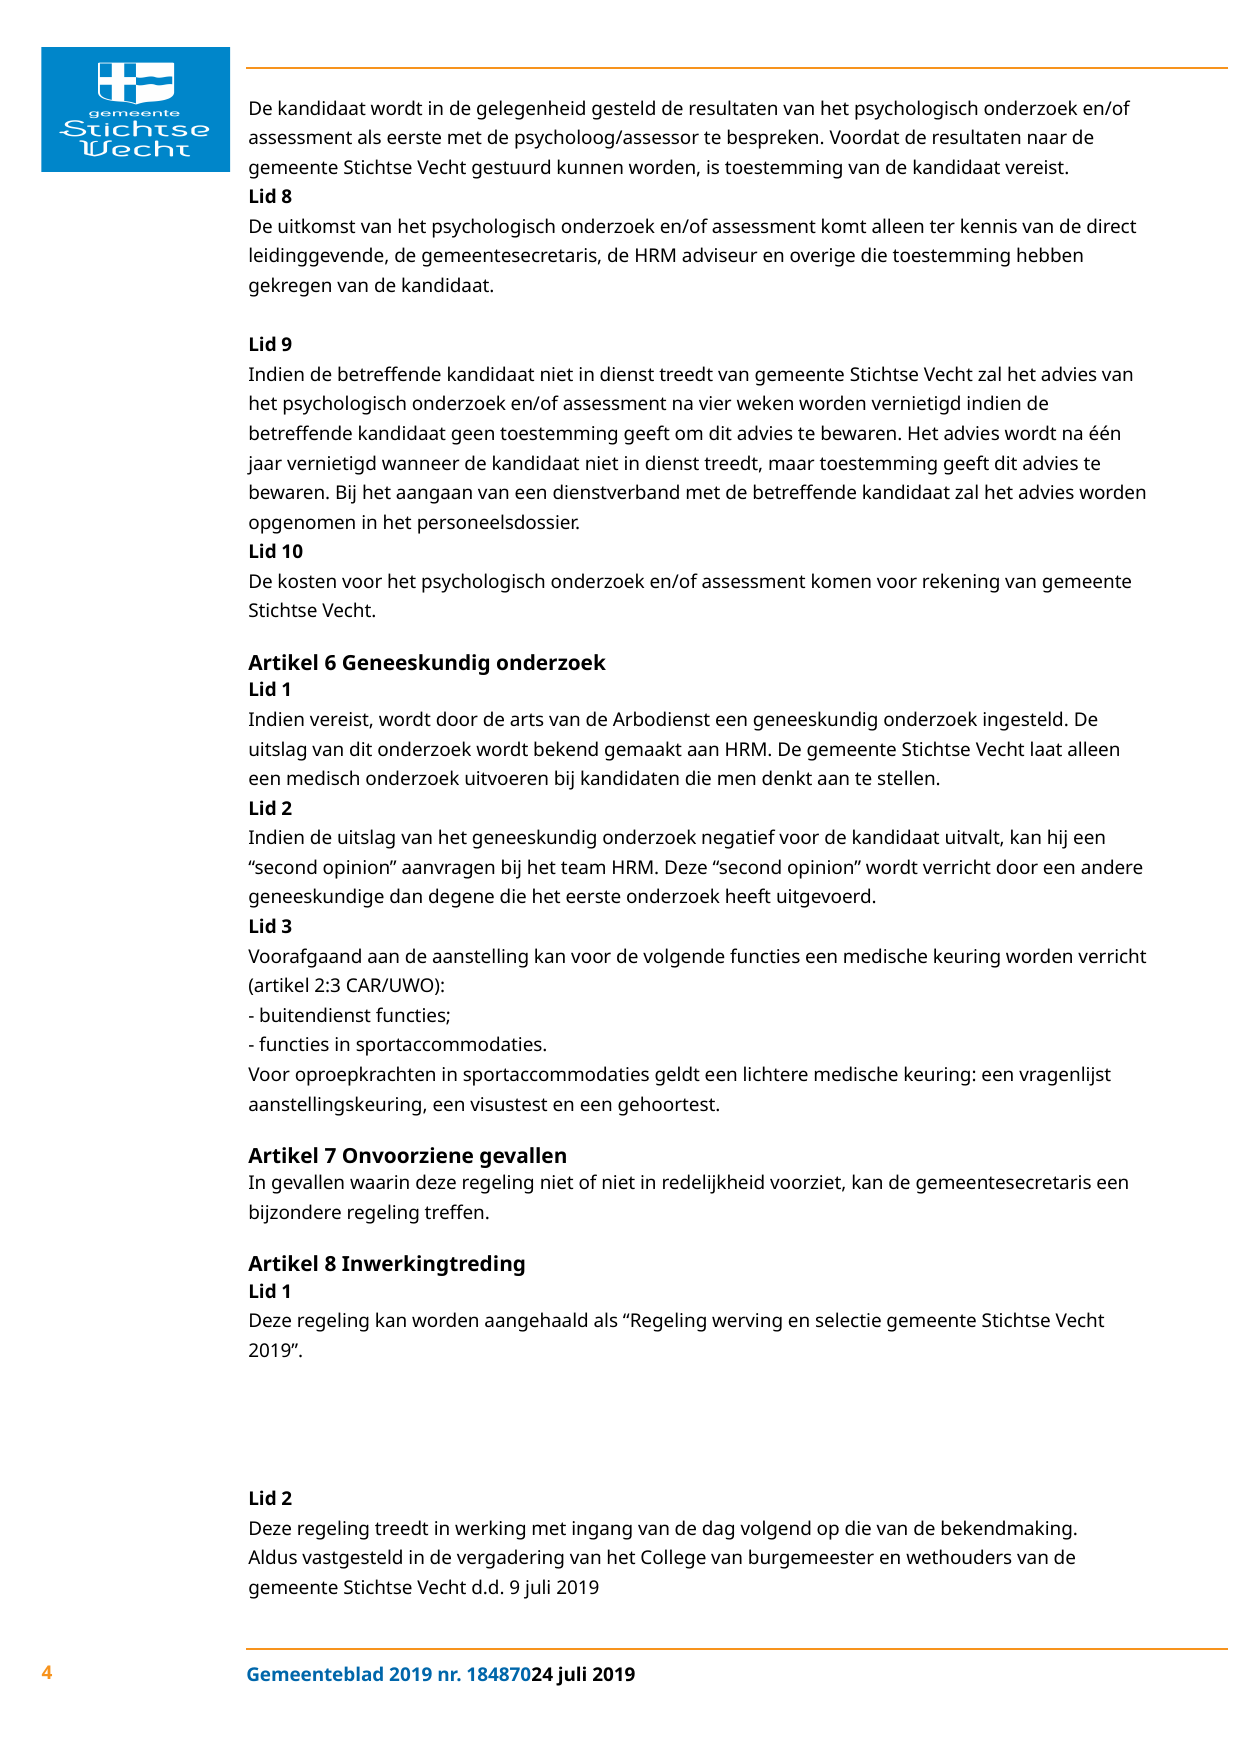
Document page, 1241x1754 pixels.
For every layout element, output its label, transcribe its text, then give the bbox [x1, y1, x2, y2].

text Voor oproepkrachten in sportaccommodaties geldt een lichtere medische keuring: een vragenlijst aanstellingskeuring, een visustest en een gehoortest. [248, 1061, 1152, 1116]
text Lid 3 [248, 913, 1152, 939]
text Lid 9 [248, 331, 1152, 357]
text Lid 1 [248, 677, 1152, 702]
text Lid 2 [248, 795, 1152, 821]
text Lid 2 [248, 1485, 1152, 1511]
text Deze regeling treedt in werking met ingang van de dag volgend op die van de bekendmaking. [248, 1515, 1152, 1540]
text Indien de betreffende kandidaat niet in dienst treedt van gemeente Stichtse Vecht zal het advies van het psychologisch onderzoek en/of assessment na vier weken worden vernietigd indien de betreffende kandidaat geen toestemming geeft om dit advies te bewaren. Het advies wordt na één jaar vernietigd wanneer de kandidaat niet in dienst treedt, maar toestemming geeft dit advies te bewaren. Bij het aangaan van een dienstverband met de betreffende kandidaat zal het advies worden opgenomen in het personeelsdossier. [248, 361, 1152, 535]
text Artikel 6 Geneeskundig onderzoek [248, 648, 1152, 677]
text Lid 1 [248, 1278, 1152, 1304]
text Indien vereist, wordt door de arts van de Arbodienst een geneeskundig onderzoek ingesteld. De uitslag van dit onderzoek wordt bekend gemaakt aan HRM. De gemeente Stichtse Vecht laat alleen een medisch onderzoek uitvoeren bij kandidaten die men denkt aan te stellen. [248, 706, 1152, 791]
text Deze regeling kan worden aangehaald als “Regeling werving en selectie gemeente Stichtse Vecht 2019”. [248, 1308, 1152, 1363]
text Voorafgaand aan de aanstelling kan voor de volgende functies een medische keuring worden verricht (artikel 2:3 CAR/UWO): [248, 943, 1152, 998]
text Indien de uitslag van het geneeskundig onderzoek negatief voor de kandidaat uitvalt, kan hij een “second opinion” aanvragen bij het team HRM. Deze “second opinion” wordt verricht door een andere geneeskundige dan degene die het eerste onderzoek heeft uitgevoerd. [248, 824, 1152, 909]
text Lid 8 [248, 183, 1152, 209]
text In gevallen waarin deze regeling niet of niet in redelijkheid voorziet, kan de gemeentesecretaris een bijzondere regeling treffen. [248, 1169, 1152, 1225]
text Artikel 8 Inwerkingtreding [248, 1249, 1152, 1278]
picture [99, 63, 135, 101]
text De kandidaat wordt in de gelegenheid gesteld de resultaten van het psychologisch onderzoek en/of assessment als eerste met de psycholoog/assessor te bespreken. Voordat de resultaten naar de gemeente Stichtse Vecht gestuurd kunnen worden, is toestemming van de kandidaat vereist. [248, 95, 1152, 180]
text Aldus vastgesteld in de vergadering van het College van burgemeester en wethouders van de gemeente Stichtse Vecht d.d. 9 juli 2019 [248, 1544, 1152, 1599]
text - functies in sportaccommodaties. [248, 1032, 1152, 1057]
text - buitendienst functies; [248, 1002, 1152, 1028]
text De uitkomst van het psychologisch onderzoek en/of assessment komt alleen ter kennis van de direct leidinggevende, de gemeentesecretaris, de HRM adviseur en overige die toestemming hebben gekregen van de kandidaat. [248, 213, 1152, 298]
text Artikel 7 Onvoorziene gevallen [248, 1141, 1152, 1169]
picture [137, 63, 174, 103]
text Lid 10 [248, 538, 1152, 564]
text De kosten voor het psychologisch onderzoek en/of assessment komen voor rekening van gemeente Stichtse Vecht. [248, 568, 1152, 623]
